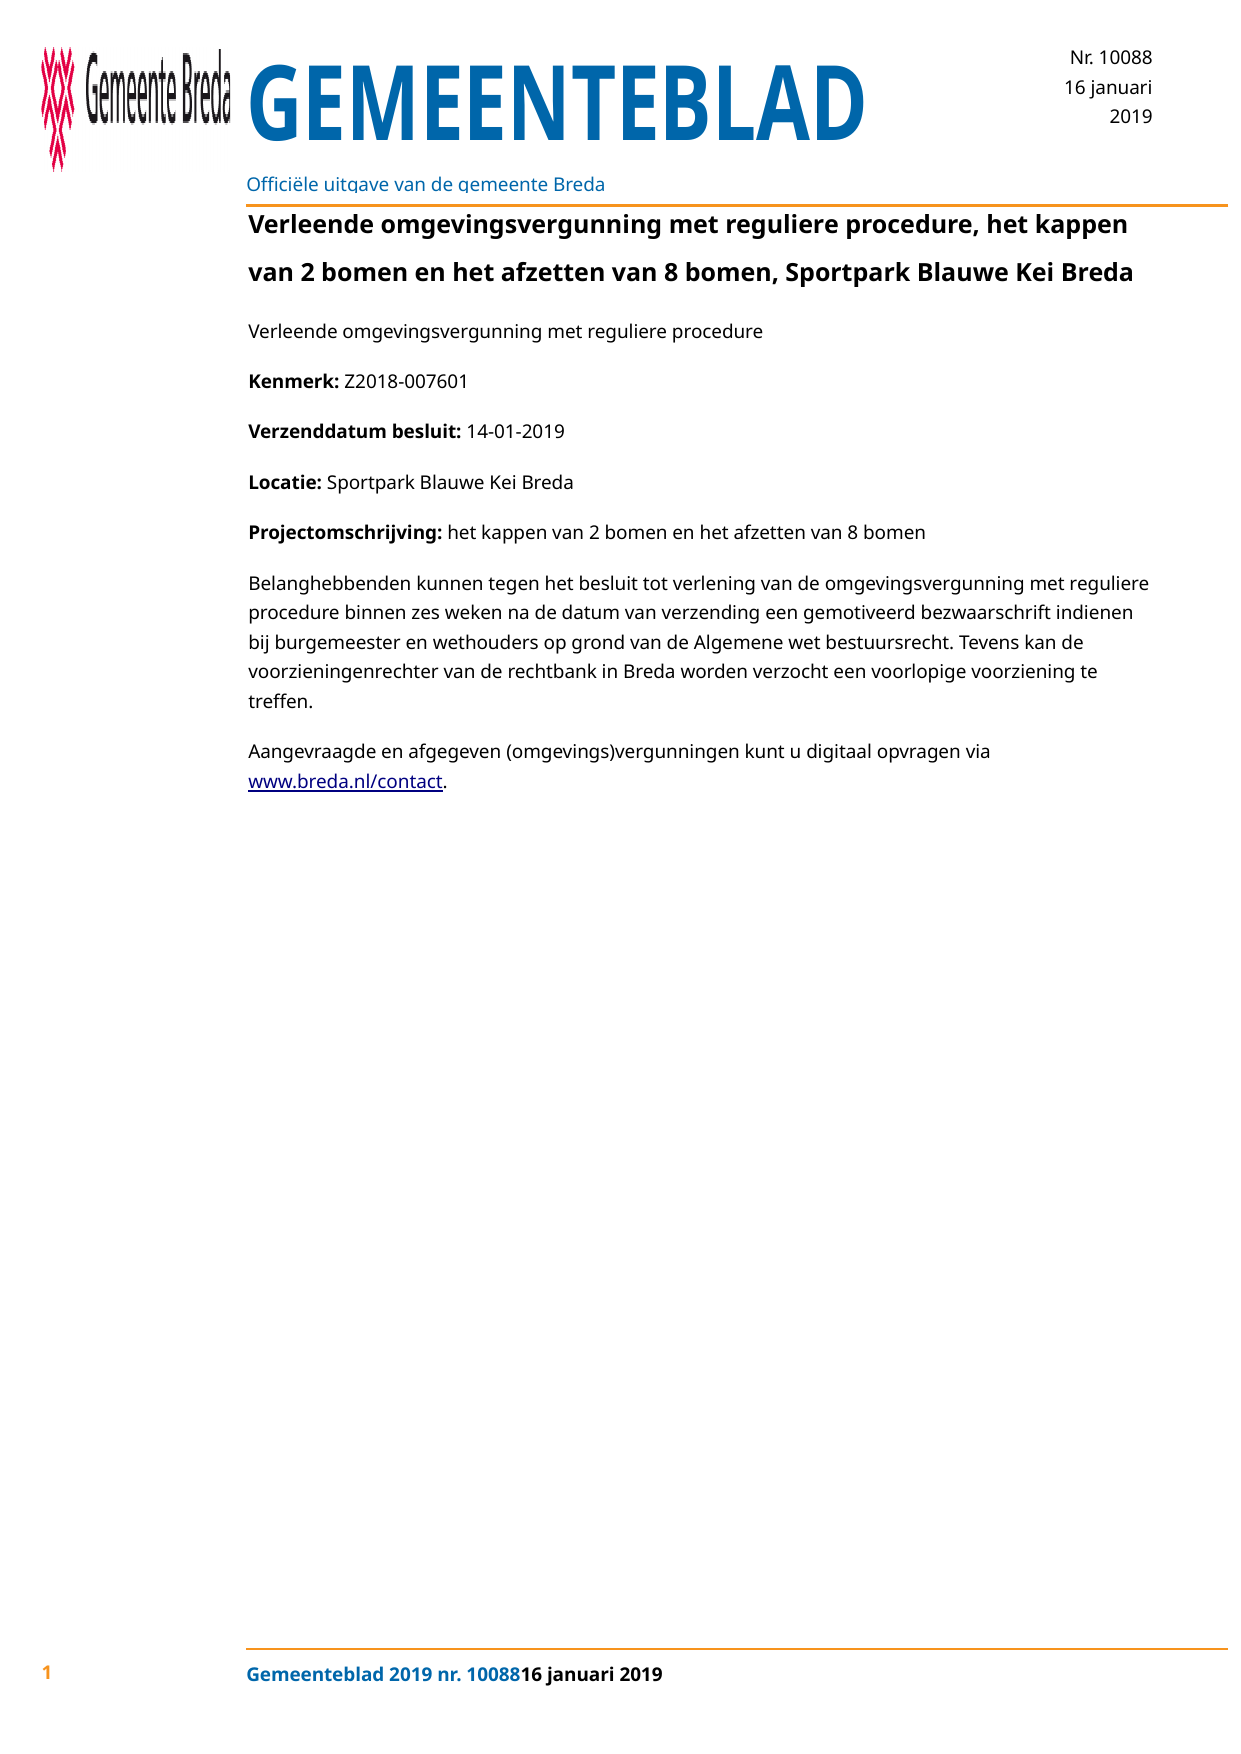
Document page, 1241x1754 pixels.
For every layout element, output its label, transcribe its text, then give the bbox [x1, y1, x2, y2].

text Belanghebbenden kunnen tegen het besluit tot verlening van de omgevingsvergunning met reguliere procedure binnen zes weken na de datum van verzending een gemotiveerd bezwaarschrift indienen bij burgemeester en wethouders op grond van de Algemene wet bestuursrecht. Tevens kan de voorzieningenrechter van de rechtbank in Breda worden verzocht een voorlopige voorziening te treffen. [248, 570, 1152, 714]
text Locatie: Sportpark Blauwe Kei Breda [248, 469, 1152, 495]
text Verleende omgevingsvergunning met reguliere procedure [248, 318, 1152, 344]
text Verleende omgevingsvergunning met reguliere procedure, het kappen van 2 bomen en het afzetten van 8 bomen, Sportpark Blauwe Kei Breda [248, 207, 1152, 288]
text Verzenddatum besluit: 14-01-2019 [248, 419, 1152, 444]
picture [41, 47, 231, 172]
text Projectomschrijving: het kappen van 2 bomen en het afzetten van 8 bomen [248, 519, 1152, 545]
text Kenmerk: Z2018-007601 [248, 368, 1152, 394]
text Aangevraagde en afgegeven (omgevings)vergunningen kunt u digitaal opvragen via www.breda.nl/contact. [248, 739, 1152, 794]
